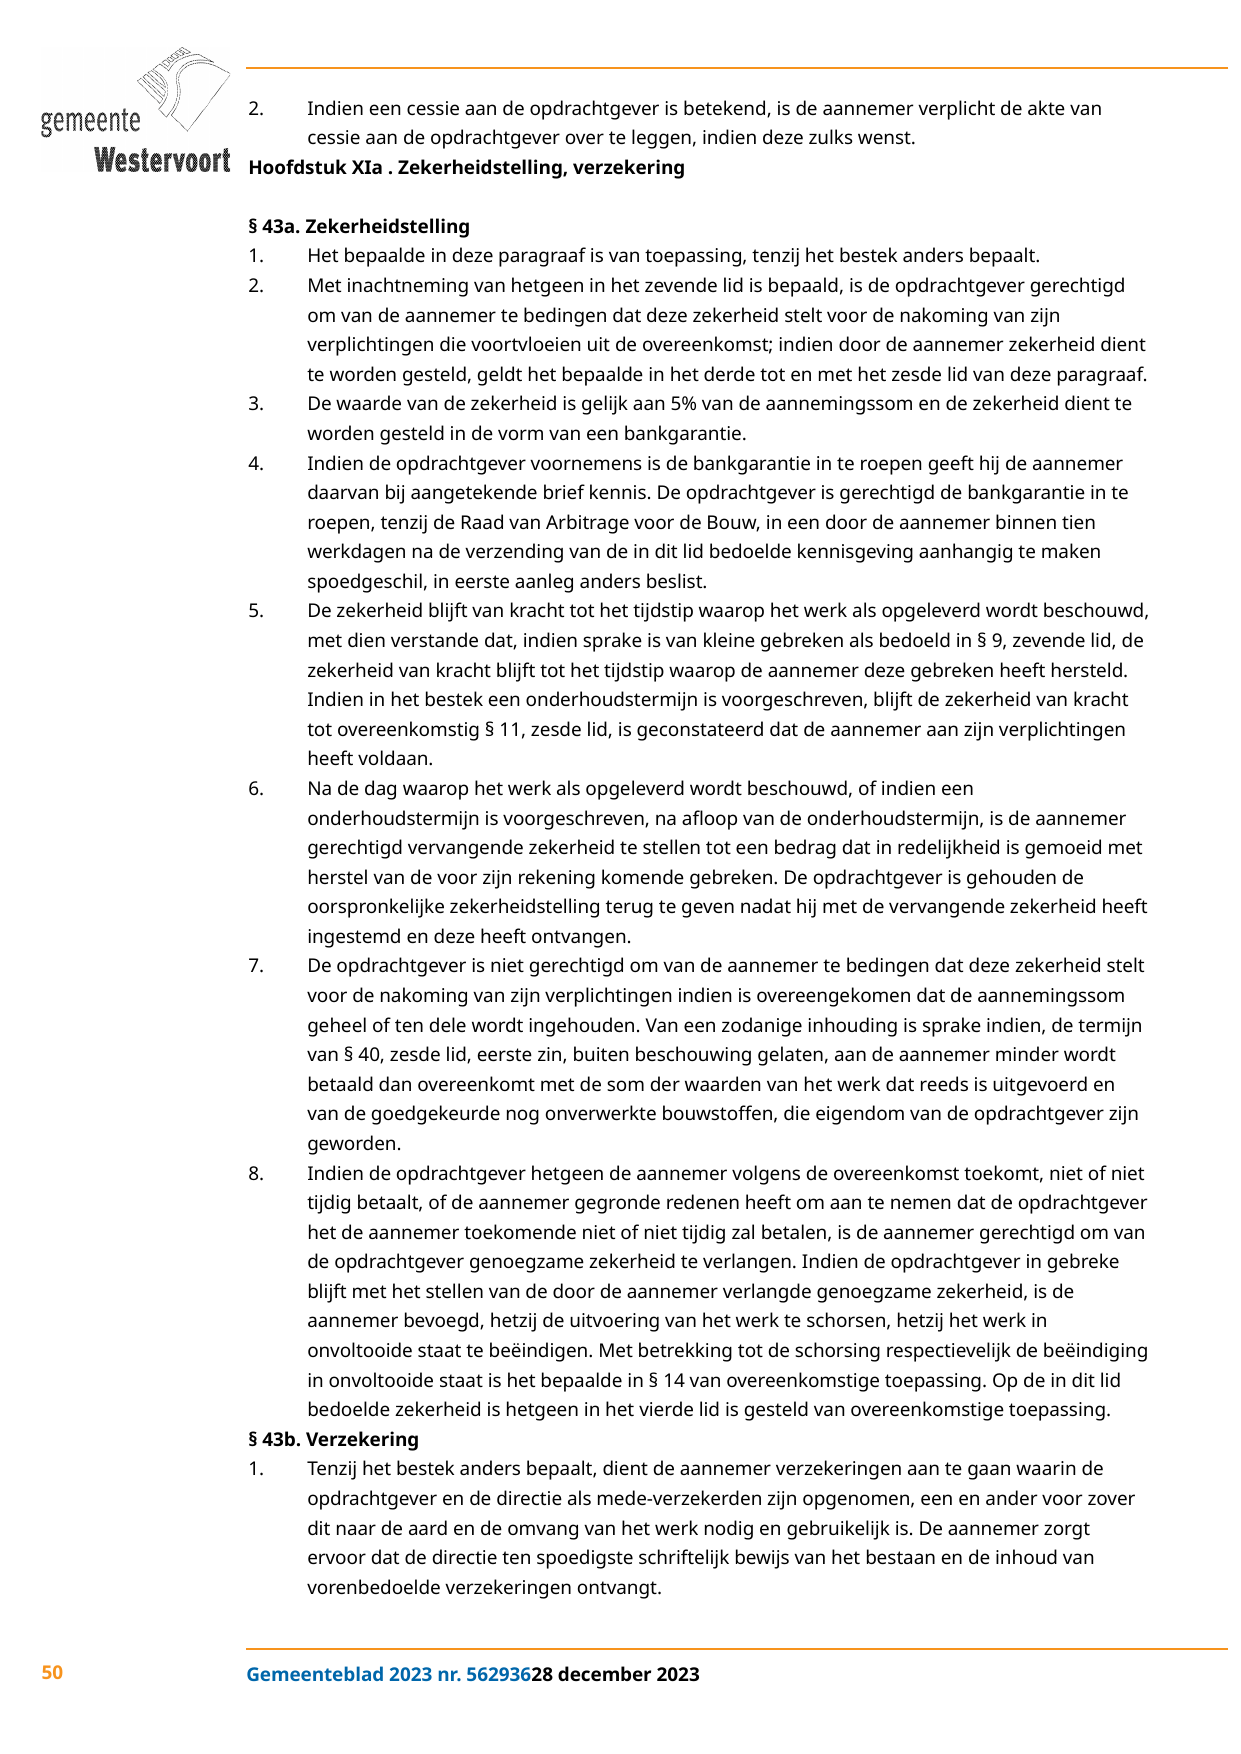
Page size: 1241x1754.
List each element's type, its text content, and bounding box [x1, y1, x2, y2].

text § 43a. Zekerheidstelling [248, 213, 1152, 239]
list Indien een cessie aan de opdrachtgever is betekend, is de aannemer verplicht de akte van cessie aan de opdrachtgever over te leggen, indien deze zulks wenst. [248, 95, 1152, 150]
list Met inachtneming van hetgeen in het zevende lid is bepaald, is de opdrachtgever gerechtigd om van de aannemer te bedingen dat deze zekerheid stelt voor de nakoming van zijn verplichtingen die voortvloeien uit de overeenkomst; indien door de aannemer zekerheid dient te worden gesteld, geldt het bepaalde in het derde tot en met het zesde lid van deze paragraaf. [248, 272, 1152, 387]
list Indien de opdrachtgever hetgeen de aannemer volgens de overeenkomst toekomt, niet of niet tijdig betaalt, of de aannemer gegronde redenen heeft om aan te nemen dat de opdrachtgever het de aannemer toekomende niet of niet tijdig zal betalen, is de aannemer gerechtigd om van de opdrachtgever genoegzame zekerheid te verlangen. Indien de opdrachtgever in gebreke blijft met het stellen van de door de aannemer verlangde genoegzame zekerheid, is de aannemer bevoegd, hetzij de uitvoering van het werk te schorsen, hetzij het werk in onvoltooide staat te beëindigen. Met betrekking tot de schorsing respectievelijk de beëindiging in onvoltooide staat is het bepaalde in § 14 van overeenkomstige toepassing. Op de in dit lid bedoelde zekerheid is hetgeen in het vierde lid is gesteld van overeenkomstige toepassing. [248, 1160, 1152, 1422]
picture [41, 47, 231, 172]
list Tenzij het bestek anders bepaalt, dient de aannemer verzekeringen aan te gaan waarin de opdrachtgever en de directie als mede-verzekerden zijn opgenomen, een en ander voor zover dit naar de aard en de omvang van het werk nodig en gebruikelijk is. De aannemer zorgt ervoor dat de directie ten spoedigste schriftelijk bewijs van het bestaan en de inhoud van vorenbedoelde verzekeringen ontvangt. [248, 1456, 1152, 1600]
list De opdrachtgever is niet gerechtigd om van de aannemer te bedingen dat deze zekerheid stelt voor de nakoming van zijn verplichtingen indien is overeengekomen dat de aannemingssom geheel of ten dele wordt ingehouden. Van een zodanige inhouding is sprake indien, de termijn van § 40, zesde lid, eerste zin, buiten beschouwing gelaten, aan de aannemer minder wordt betaald dan overeenkomt met de som der waarden van het werk dat reeds is uitgevoerd en van de goedgekeurde nog onverwerkte bouwstoffen, die eigendom van de opdrachtgever zijn geworden. [248, 953, 1152, 1156]
text Hoofdstuk XIa . Zekerheidstelling, verzekering [248, 154, 1152, 180]
list De zekerheid blijft van kracht tot het tijdstip waarop het werk als opgeleverd wordt beschouwd, met dien verstande dat, indien sprake is van kleine gebreken als bedoeld in § 9, zevende lid, de zekerheid van kracht blijft tot het tijdstip waarop de aannemer deze gebreken heeft hersteld. Indien in het bestek een onderhoudstermijn is voorgeschreven, blijft de zekerheid van kracht tot overeenkomstig § 11, zesde lid, is geconstateerd dat de aannemer aan zijn verplichtingen heeft voldaan. [248, 598, 1152, 771]
list Indien de opdrachtgever voornemens is de bankgarantie in te roepen geeft hij de aannemer daarvan bij aangetekende brief kennis. De opdrachtgever is gerechtigd de bankgarantie in te roepen, tenzij de Raad van Arbitrage voor de Bouw, in een door de aannemer binnen tien werkdagen na de verzending van de in dit lid bedoelde kennisgeving aanhangig te maken spoedgeschil, in eerste aanleg anders beslist. [248, 450, 1152, 594]
text § 43b. Verzekering [248, 1426, 1152, 1452]
list Het bepaalde in deze paragraaf is van toepassing, tenzij het bestek anders bepaalt. [248, 243, 1152, 268]
list De waarde van de zekerheid is gelijk aan 5% van de aannemingssom en de zekerheid dient te worden gesteld in de vorm van een bankgarantie. [248, 391, 1152, 446]
list Na de dag waarop het werk als opgeleverd wordt beschouwd, of indien een onderhoudstermijn is voorgeschreven, na afloop van de onderhoudstermijn, is de aannemer gerechtigd vervangende zekerheid te stellen tot een bedrag dat in redelijkheid is gemoeid met herstel van de voor zijn rekening komende gebreken. De opdrachtgever is gehouden de oorspronkelijke zekerheidstelling terug te geven nadat hij met de vervangende zekerheid heeft ingestemd en deze heeft ontvangen. [248, 775, 1152, 949]
